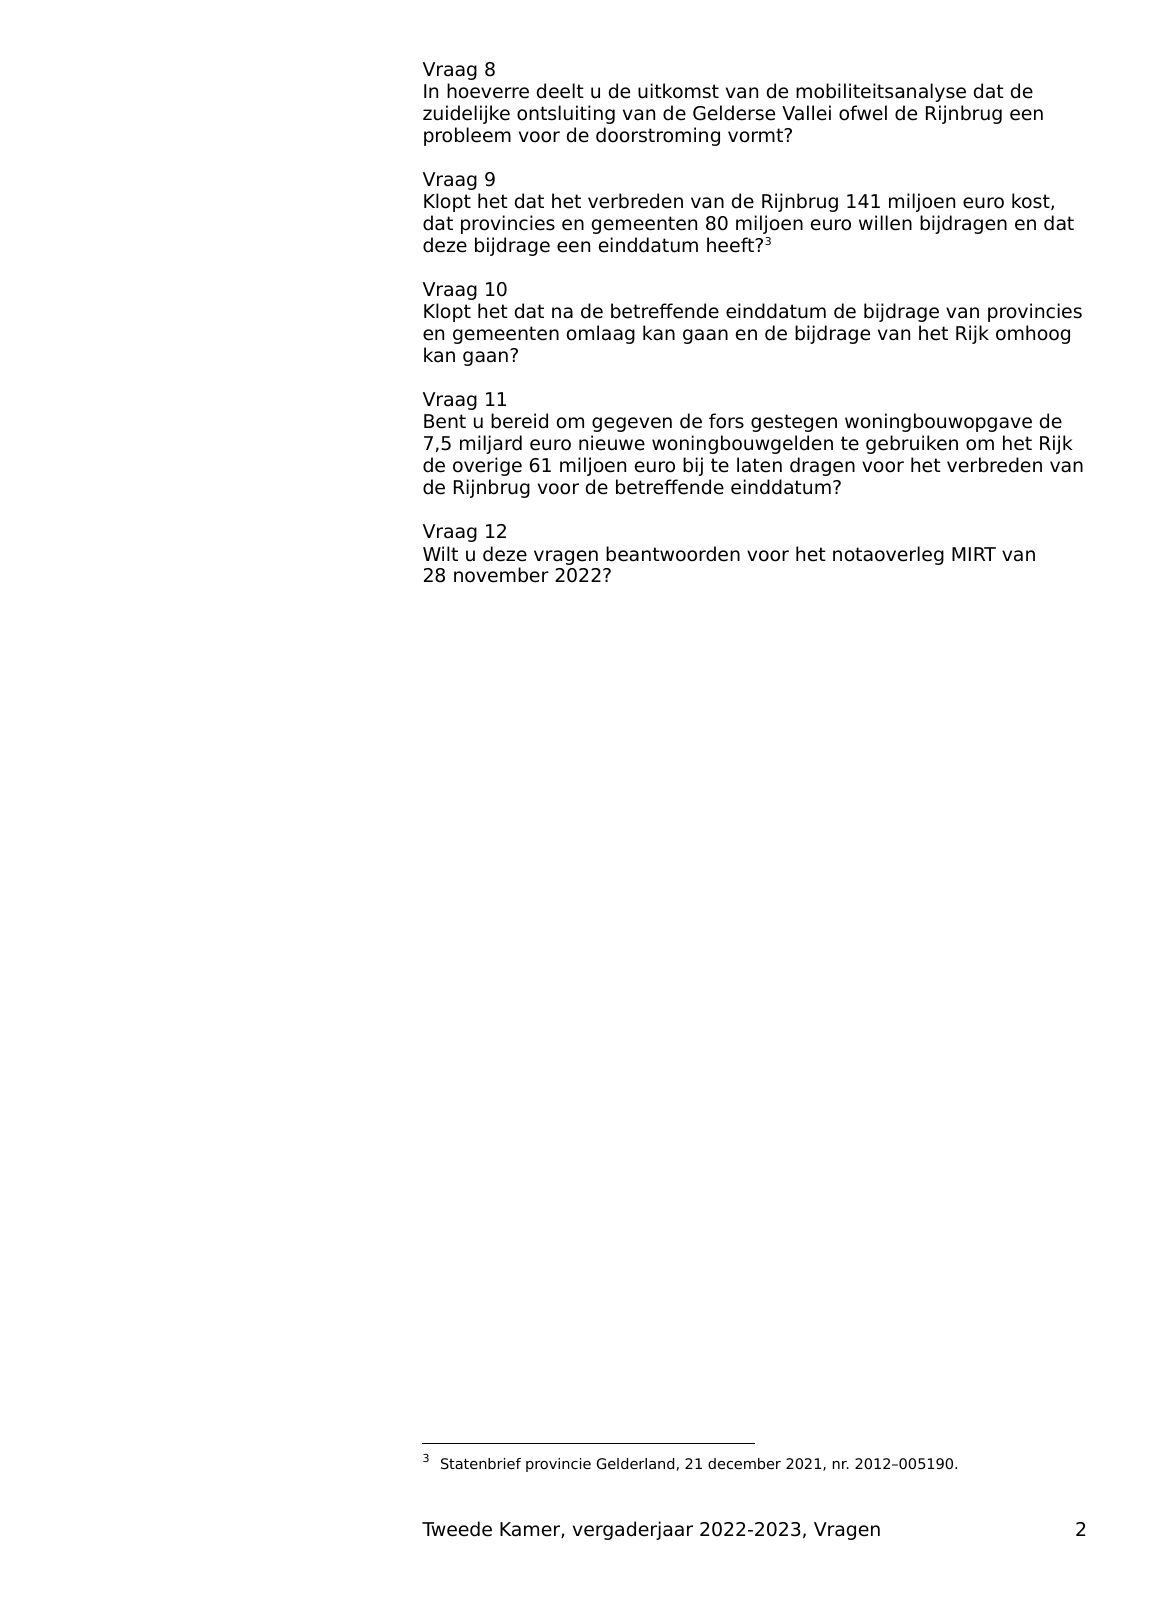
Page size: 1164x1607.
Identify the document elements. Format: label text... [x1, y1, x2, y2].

text Vraag 10 [422, 279, 1087, 301]
text In hoeverre deelt u de uitkomst van de mobiliteitsanalyse dat de zuidelijke ontsluiting van de Gelderse Vallei ofwel de Rijnbrug een probleem voor de doorstroming vormt? [422, 81, 1087, 147]
text Klopt het dat het verbreden van de Rijnbrug 141 miljoen euro kost, dat provincies en gemeenten 80 miljoen euro willen bijdragen en dat deze bijdrage een einddatum heeft? [422, 191, 1087, 257]
text Vraag 12 [422, 521, 1087, 543]
text Klopt het dat na de betreffende einddatum de bijdrage van provincies en gemeenten omlaag kan gaan en de bijdrage van het Rijk omhoog kan gaan? [422, 301, 1087, 367]
text Bent u bereid om gegeven de fors gestegen woningbouwopgave de 7,5 miljard euro nieuwe woningbouwgelden te gebruiken om het Rijk de overige 61 miljoen euro bij te laten dragen voor het verbreden van de Rijnbrug voor de betreffende einddatum? [422, 411, 1087, 499]
text Vraag 11 [422, 389, 1087, 411]
text Vraag 9 [422, 169, 1087, 191]
text Statenbrief provincie Gelderland, 21 december 2021, nr. 2012–005190. [422, 1452, 1087, 1474]
text Vraag 8 [422, 59, 1087, 81]
text Wilt u deze vragen beantwoorden voor het notaoverleg MIRT van 28 november 2022? [422, 543, 1087, 587]
